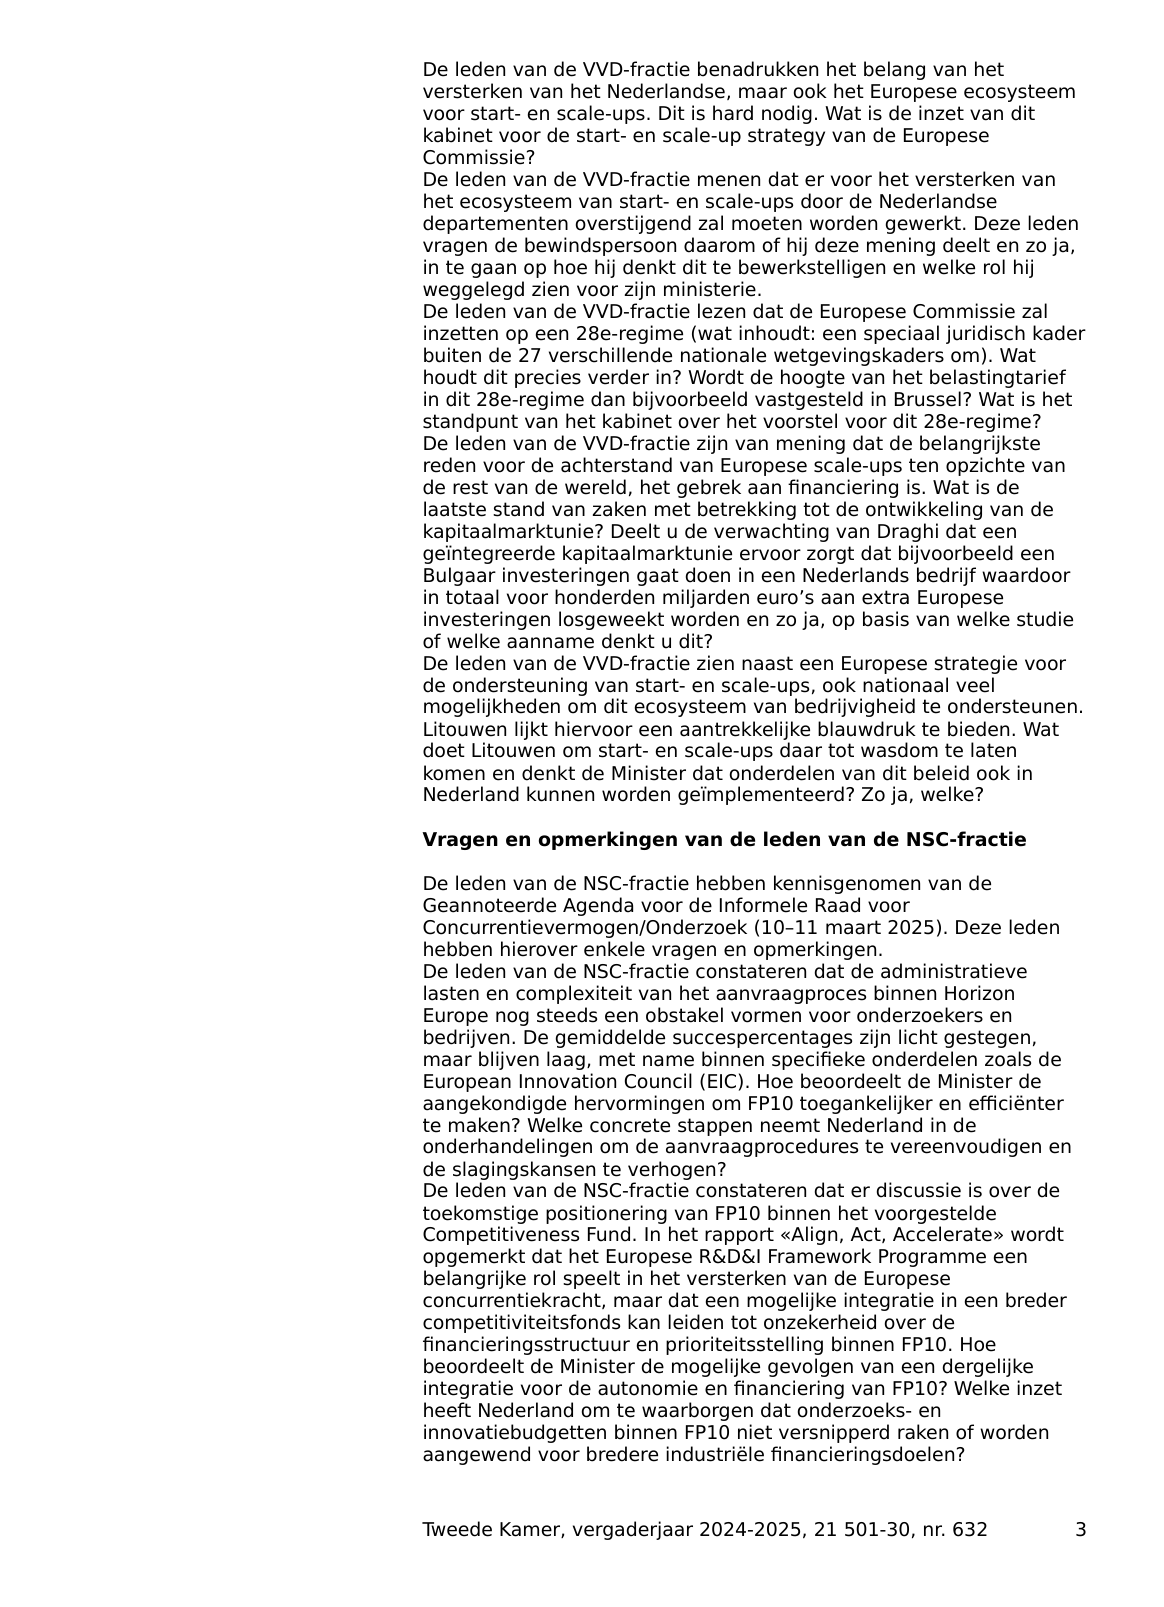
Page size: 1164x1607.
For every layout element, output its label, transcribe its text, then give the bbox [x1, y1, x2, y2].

text De leden van de NSC-fractie constateren dat de administratieve lasten en complexiteit van het aanvraagproces binnen Horizon Europe nog steeds een obstakel vormen voor onderzoekers en bedrijven. De gemiddelde succespercentages zijn licht gestegen, maar blijven laag, met name binnen specifieke onderdelen zoals de European Innovation Council (EIC). Hoe beoordeelt de Minister de aangekondigde hervormingen om FP10 toegankelijker en efficiënter te maken? Welke concrete stappen neemt Nederland in de onderhandelingen om de aanvraagprocedures te vereenvoudigen en de slagingskansen te verhogen? [422, 961, 1087, 1180]
text De leden van de VVD-fractie zien naast een Europese strategie voor de ondersteuning van start- en scale-ups, ook nationaal veel mogelijkheden om dit ecosysteem van bedrijvigheid te ondersteunen. Litouwen lijkt hiervoor een aantrekkelijke blauwdruk te bieden. Wat doet Litouwen om start- en scale-ups daar tot wasdom te laten komen en denkt de Minister dat onderdelen van dit beleid ook in Nederland kunnen worden geïmplementeerd? Zo ja, welke? [422, 652, 1087, 806]
text De leden van de VVD-fractie benadrukken het belang van het versterken van het Nederlandse, maar ook het Europese ecosysteem voor start- en scale-ups. Dit is hard nodig. Wat is de inzet van dit kabinet voor de start- en scale-up strategy van de Europese Commissie? [422, 59, 1087, 169]
text De leden van de NSC-fractie hebben kennisgenomen van de Geannoteerde Agenda voor de Informele Raad voor Concurrentievermogen/Onderzoek (10–11 maart 2025). Deze leden hebben hierover enkele vragen en opmerkingen. [422, 873, 1087, 961]
text De leden van de VVD-fractie zijn van mening dat de belangrijkste reden voor de achterstand van Europese scale-ups ten opzichte van de rest van de wereld, het gebrek aan financiering is. Wat is de laatste stand van zaken met betrekking tot de ontwikkeling van de kapitaalmarktunie? Deelt u de verwachting van Draghi dat een geïntegreerde kapitaalmarktunie ervoor zorgt dat bijvoorbeeld een Bulgaar investeringen gaat doen in een Nederlands bedrijf waardoor in totaal voor honderden miljarden euro’s aan extra Europese investeringen losgeweekt worden en zo ja, op basis van welke studie of welke aanname denkt u dit? [422, 433, 1087, 652]
subtitle Vragen en opmerkingen van de leden van de NSC-fractie [422, 828, 1087, 851]
text De leden van de VVD-fractie lezen dat de Europese Commissie zal inzetten op een 28e-regime (wat inhoudt: een speciaal juridisch kader buiten de 27 verschillende nationale wetgevingskaders om). Wat houdt dit precies verder in? Wordt de hoogte van het belastingtarief in dit 28e-regime dan bijvoorbeeld vastgesteld in Brussel? Wat is het standpunt van het kabinet over het voorstel voor dit 28e-regime? [422, 301, 1087, 433]
text De leden van de NSC-fractie constateren dat er discussie is over de toekomstige positionering van FP10 binnen het voorgestelde Competitiveness Fund. In het rapport «Align, Act, Accelerate» wordt opgemerkt dat het Europese R&D&I Framework Programme een belangrijke rol speelt in het versterken van de Europese concurrentiekracht, maar dat een mogelijke integratie in een breder competitiviteitsfonds kan leiden tot onzekerheid over de financieringsstructuur en prioriteitsstelling binnen FP10. Hoe beoordeelt de Minister de mogelijke gevolgen van een dergelijke integratie voor de autonomie en financiering van FP10? Welke inzet heeft Nederland om te waarborgen dat onderzoeks- en innovatiebudgetten binnen FP10 niet versnipperd raken of worden aangewend voor bredere industriële financieringsdoelen? [422, 1180, 1087, 1466]
text De leden van de VVD-fractie menen dat er voor het versterken van het ecosysteem van start- en scale-ups door de Nederlandse departementen overstijgend zal moeten worden gewerkt. Deze leden vragen de bewindspersoon daarom of hij deze mening deelt en zo ja, in te gaan op hoe hij denkt dit te bewerkstelligen en welke rol hij weggelegd zien voor zijn ministerie. [422, 169, 1087, 301]
